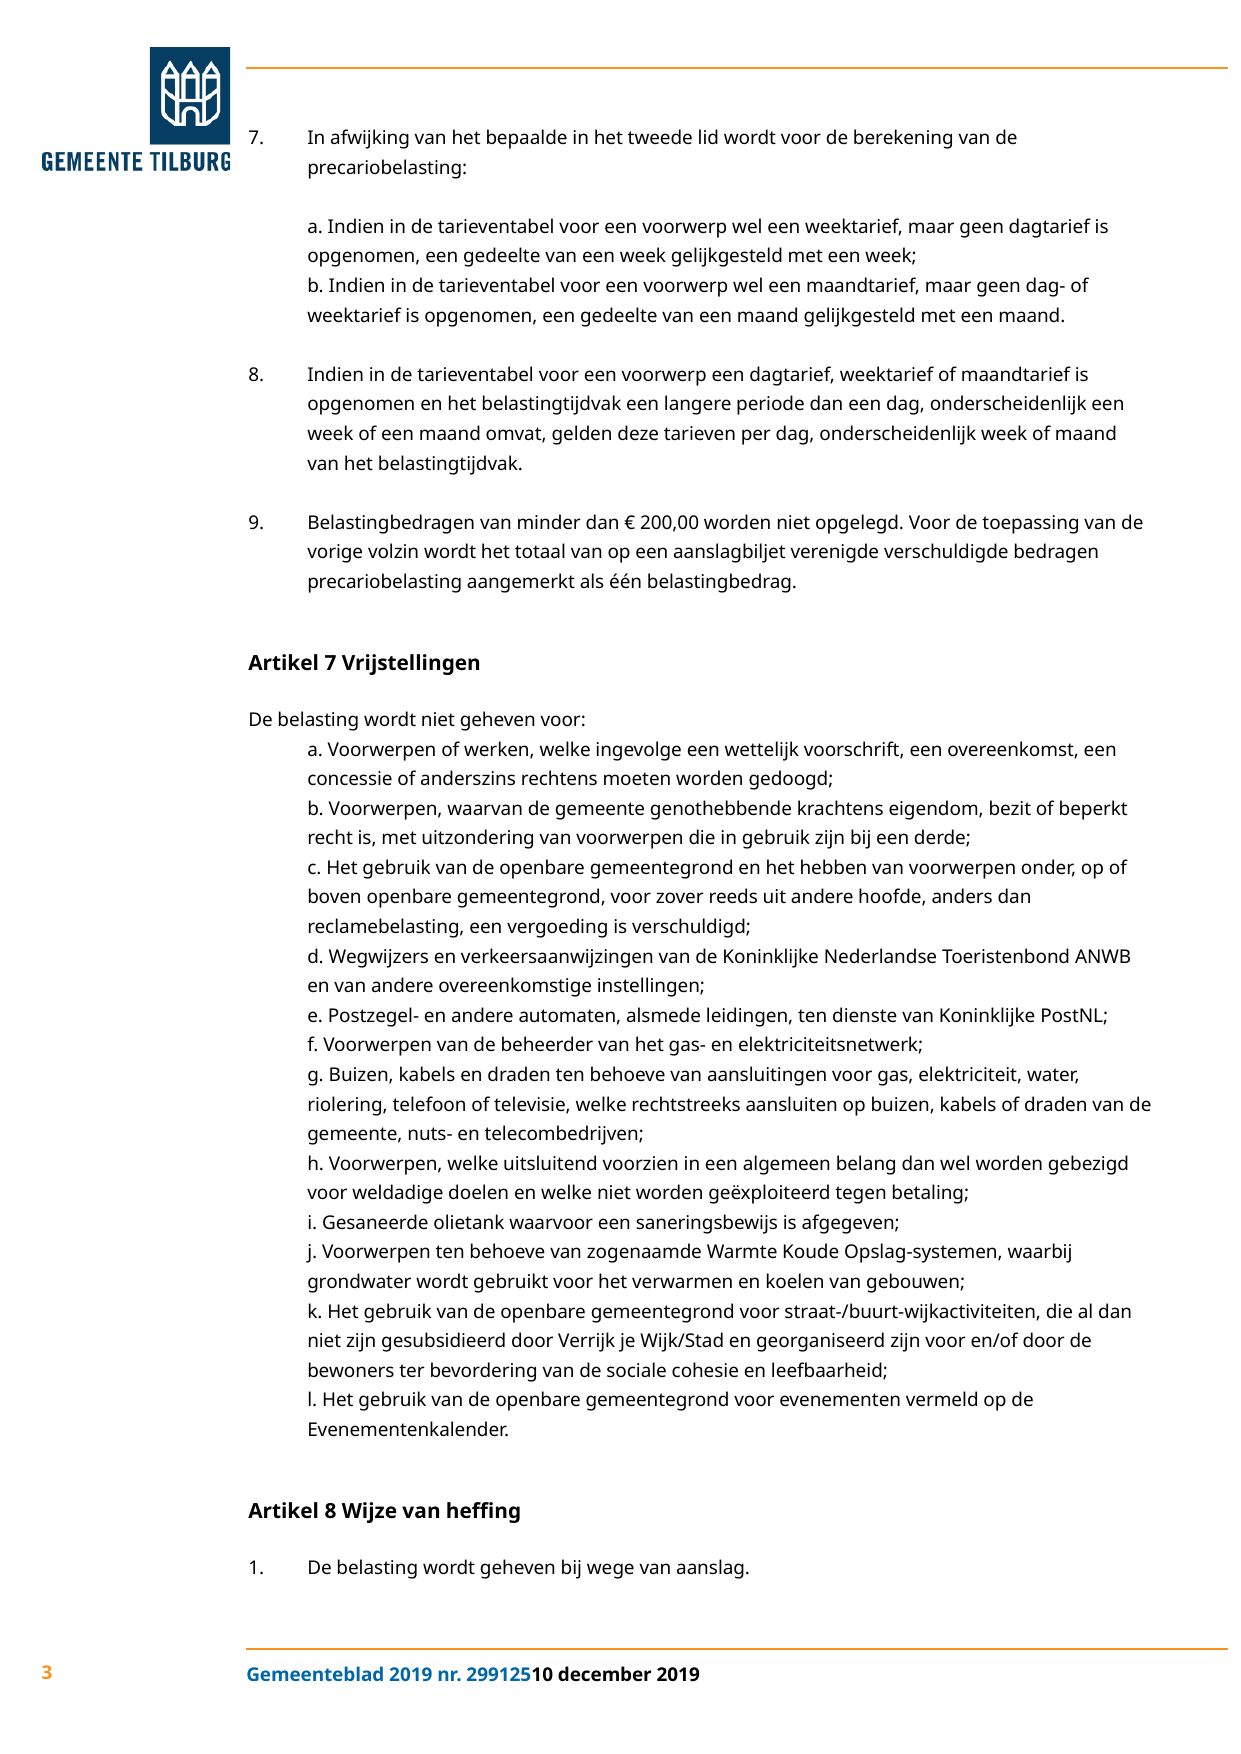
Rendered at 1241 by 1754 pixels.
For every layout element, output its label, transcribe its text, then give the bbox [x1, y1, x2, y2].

list f. Voorwerpen van de beheerder van het gas- en elektriciteitsnetwerk; [248, 1032, 1152, 1057]
list Indien in de tarieventabel voor een voorwerp een dagtarief, weektarief of maandtarief is opgenomen en het belastingtijdvak een langere periode dan een dag, onderscheidenlijk een week of een maand omvat, gelden deze tarieven per dag, onderscheidenlijk week of maand van het belastingtijdvak. [248, 361, 1152, 476]
text Artikel 7 Vrijstellingen [248, 648, 1152, 677]
list a. Voorwerpen of werken, welke ingevolge een wettelijk voorschrift, een overeenkomst, een concessie of anderszins rechtens moeten worden gedoogd; [248, 736, 1152, 791]
list k. Het gebruik van de openbare gemeentegrond voor straat-/buurt-wijkactiviteiten, die al dan niet zijn gesubsidieerd door Verrijk je Wijk/Stad en georganiseerd zijn voor en/of door de bewoners ter bevordering van de sociale cohesie en leefbaarheid; [248, 1298, 1152, 1383]
list l. Het gebruik van de openbare gemeentegrond voor evenementen vermeld op de Evenementenkalender. [248, 1387, 1152, 1442]
list Belastingbedragen van minder dan € 200,00 worden niet opgelegd. Voor de toepassing van de vorige volzin wordt het totaal van op een aanslagbiljet verenigde verschuldigde bedragen precariobelasting aangemerkt als één belastingbedrag. [248, 509, 1152, 594]
text Artikel 8 Wijze van heffing [248, 1496, 1152, 1524]
list g. Buizen, kabels en draden ten behoeve van aansluitingen voor gas, elektriciteit, water, riolering, telefoon of televisie, welke rechtstreeks aansluiten op buizen, kabels of draden van de gemeente, nuts- en telecombedrijven; [248, 1061, 1152, 1146]
list b. Indien in de tarieventabel voor een voorwerp wel een maandtarief, maar geen dag- of weektarief is opgenomen, een gedeelte van een maand gelijkgesteld met een maand. [248, 272, 1152, 328]
list De belasting wordt geheven bij wege van aanslag. [248, 1554, 1152, 1580]
list In afwijking van het bepaalde in het tweede lid wordt voor de berekening van de precariobelasting: [248, 124, 1152, 180]
text De belasting wordt niet geheven voor: [248, 706, 1152, 732]
picture [41, 47, 231, 172]
list j. Voorwerpen ten behoeve van zogenaamde Warmte Koude Opslag-systemen, waarbij grondwater wordt gebruikt voor het verwarmen en koelen van gebouwen; [248, 1239, 1152, 1294]
list e. Postzegel- en andere automaten, alsmede leidingen, ten dienste van Koninklijke PostNL; [248, 1002, 1152, 1028]
list i. Gesaneerde olietank waarvoor een saneringsbewijs is afgegeven; [248, 1209, 1152, 1235]
list a. Indien in de tarieventabel voor een voorwerp wel een weektarief, maar geen dagtarief is opgenomen, een gedeelte van een week gelijkgesteld met een week; [248, 213, 1152, 268]
list h. Voorwerpen, welke uitsluitend voorzien in een algemeen belang dan wel worden gebezigd voor weldadige doelen en welke niet worden geëxploiteerd tegen betaling; [248, 1150, 1152, 1205]
list c. Het gebruik van de openbare gemeentegrond en het hebben van voorwerpen onder, op of boven openbare gemeentegrond, voor zover reeds uit andere hoofde, anders dan reclamebelasting, een vergoeding is verschuldigd; [248, 854, 1152, 939]
list d. Wegwijzers en verkeersaanwijzingen van de Koninklijke Nederlandse Toeristenbond ANWB en van andere overeenkomstige instellingen; [248, 943, 1152, 998]
list b. Voorwerpen, waarvan de gemeente genothebbende krachtens eigendom, bezit of beperkt recht is, met uitzondering van voorwerpen die in gebruik zijn bij een derde; [248, 795, 1152, 850]
